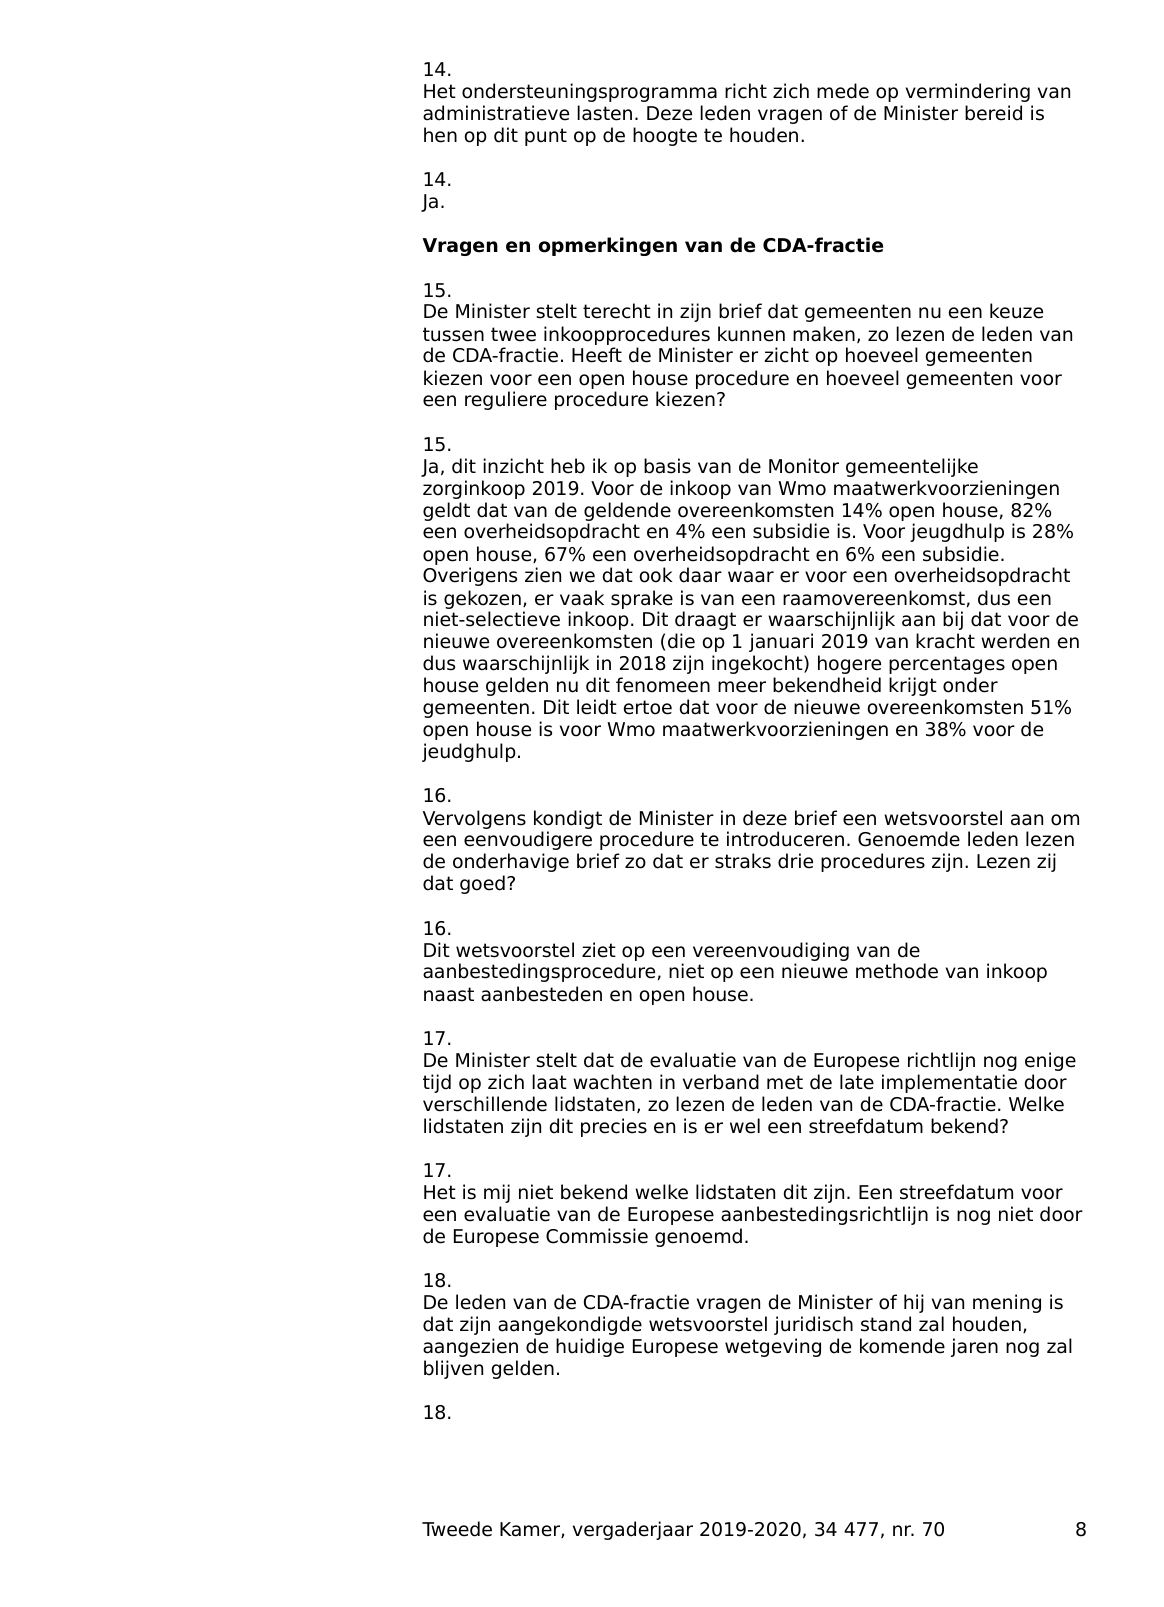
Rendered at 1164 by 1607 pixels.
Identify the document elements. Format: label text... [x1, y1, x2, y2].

text Ja. [422, 191, 1087, 213]
subtitle Vragen en opmerkingen van de CDA-fractie [422, 235, 1087, 257]
text Het is mij niet bekend welke lidstaten dit zijn. Een streefdatum voor een evaluatie van de Europese aanbestedingsrichtlijn is nog niet door de Europese Commissie genoemd. [422, 1182, 1087, 1248]
text 18. [422, 1402, 1087, 1424]
text De leden van de CDA-fractie vragen de Minister of hij van mening is dat zijn aangekondigde wetsvoorstel juridisch stand zal houden, aangezien de huidige Europese wetgeving de komende jaren nog zal blijven gelden. [422, 1292, 1087, 1380]
text Ja, dit inzicht heb ik op basis van de Monitor gemeentelijke zorginkoop 2019. Voor de inkoop van Wmo maatwerkvoorzieningen geldt dat van de geldende overeenkomsten 14% open house, 82% een overheidsopdracht en 4% een subsidie is. Voor jeugdhulp is 28% open house, 67% een overheidsopdracht en 6% een subsidie. Overigens zien we dat ook daar waar er voor een overheidsopdracht is gekozen, er vaak sprake is van een raamovereenkomst, dus een niet-selectieve inkoop. Dit draagt er waarschijnlijk aan bij dat voor de nieuwe overeenkomsten (die op 1 januari 2019 van kracht werden en dus waarschijnlijk in 2018 zijn ingekocht) hogere percentages open house gelden nu dit fenomeen meer bekendheid krijgt onder gemeenten. Dit leidt ertoe dat voor de nieuwe overeenkomsten 51% open house is voor Wmo maatwerkvoorzieningen en 38% voor de jeudghulp. [422, 456, 1087, 763]
text De Minister stelt dat de evaluatie van de Europese richtlijn nog enige tijd op zich laat wachten in verband met de late implementatie door verschillende lidstaten, zo lezen de leden van de CDA-fractie. Welke lidstaten zijn dit precies en is er wel een streefdatum bekend? [422, 1049, 1087, 1137]
text 17. [422, 1160, 1087, 1182]
text 15. [422, 279, 1087, 301]
text 14. [422, 59, 1087, 81]
text 15. [422, 433, 1087, 456]
text 17. [422, 1028, 1087, 1049]
text 16. [422, 785, 1087, 807]
text Vervolgens kondigt de Minister in deze brief een wetsvoorstel aan om een eenvoudigere procedure te introduceren. Genoemde leden lezen de onderhavige brief zo dat er straks drie procedures zijn. Lezen zij dat goed? [422, 807, 1087, 895]
text Dit wetsvoorstel ziet op een vereenvoudiging van de aanbestedingsprocedure, niet op een nieuwe methode van inkoop naast aanbesteden en open house. [422, 939, 1087, 1005]
text De Minister stelt terecht in zijn brief dat gemeenten nu een keuze tussen twee inkoopprocedures kunnen maken, zo lezen de leden van de CDA-fractie. Heeft de Minister er zicht op hoeveel gemeenten kiezen voor een open house procedure en hoeveel gemeenten voor een reguliere procedure kiezen? [422, 301, 1087, 411]
text 18. [422, 1270, 1087, 1292]
text 16. [422, 917, 1087, 939]
text Het ondersteuningsprogramma richt zich mede op vermindering van administratieve lasten. Deze leden vragen of de Minister bereid is hen op dit punt op de hoogte te houden. [422, 81, 1087, 147]
text 14. [422, 169, 1087, 191]
